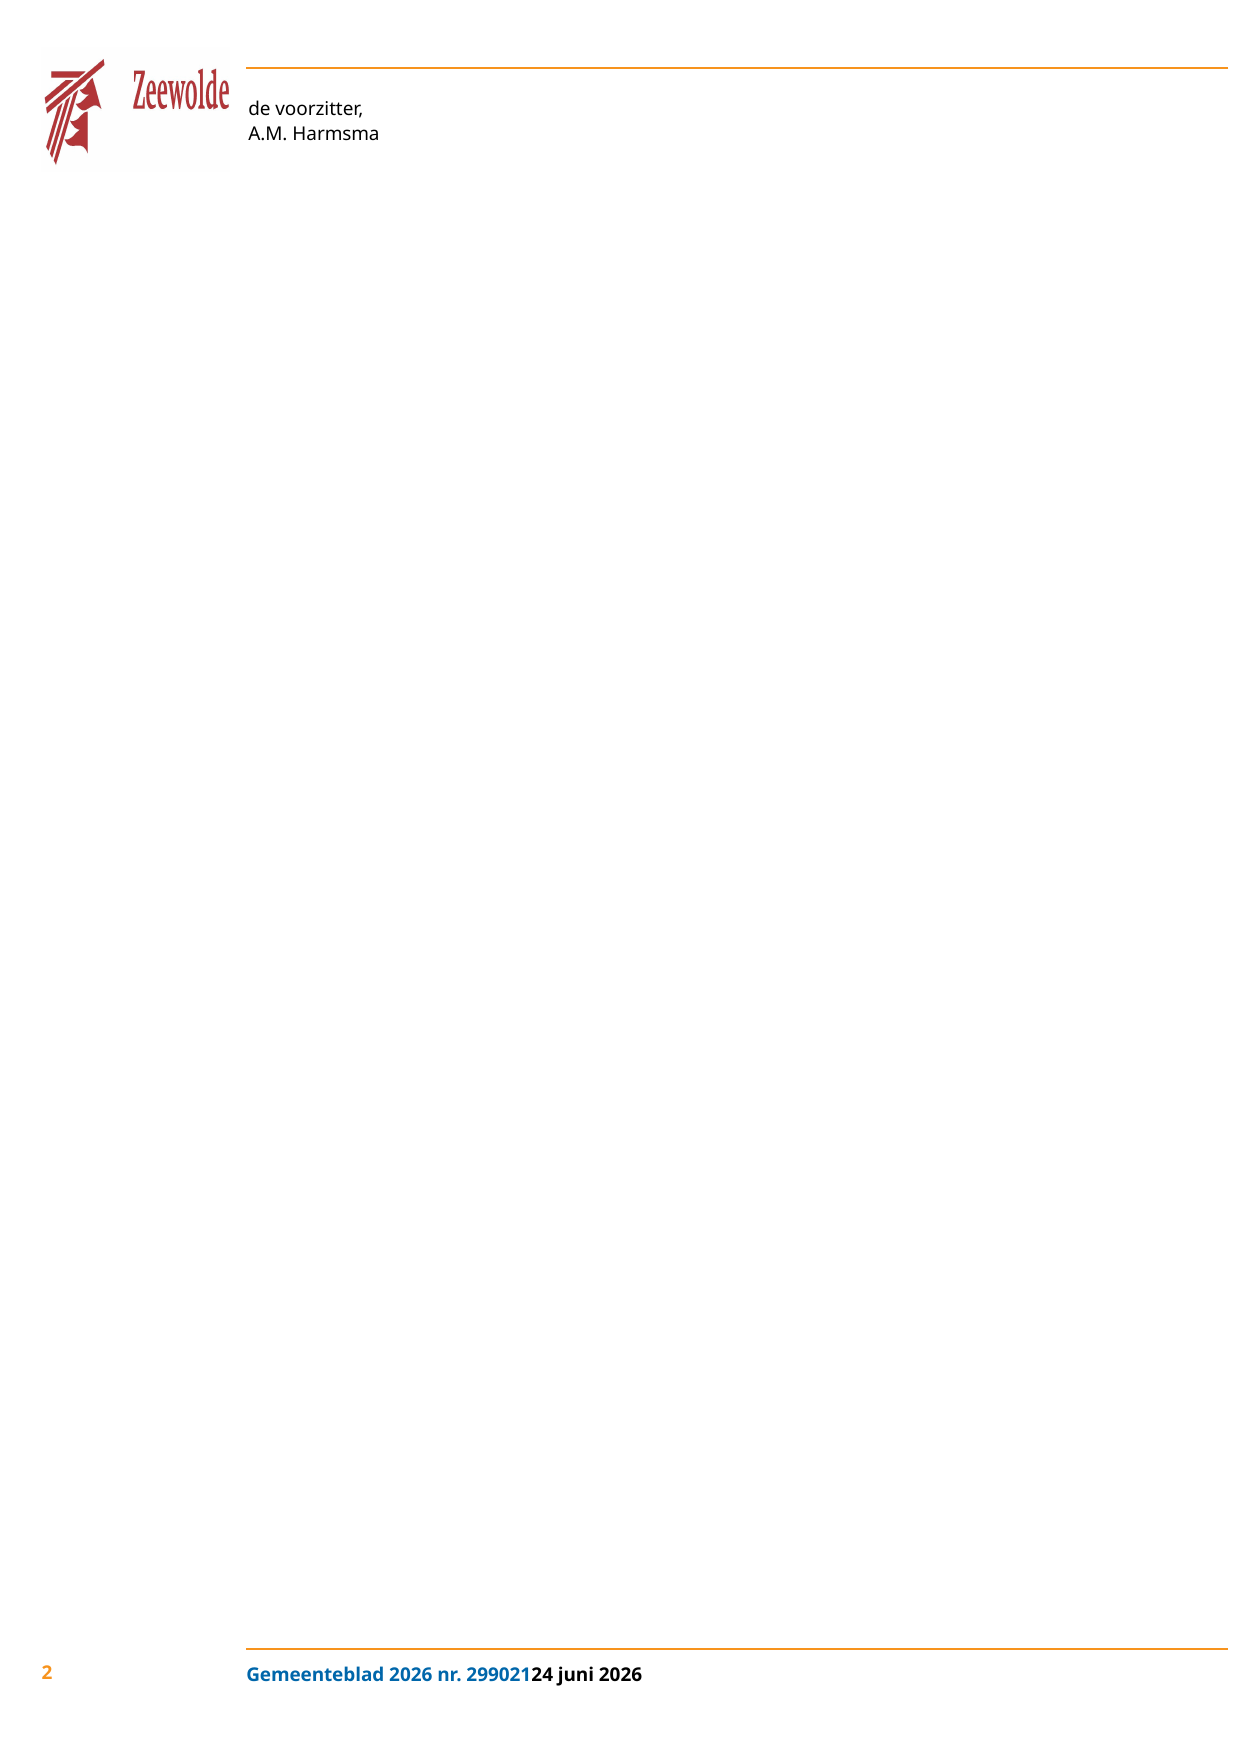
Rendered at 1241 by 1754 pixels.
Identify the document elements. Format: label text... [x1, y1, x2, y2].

text de voorzitter, [248, 95, 1152, 121]
text A.M. Harmsma [248, 121, 1152, 146]
picture [41, 47, 231, 172]
